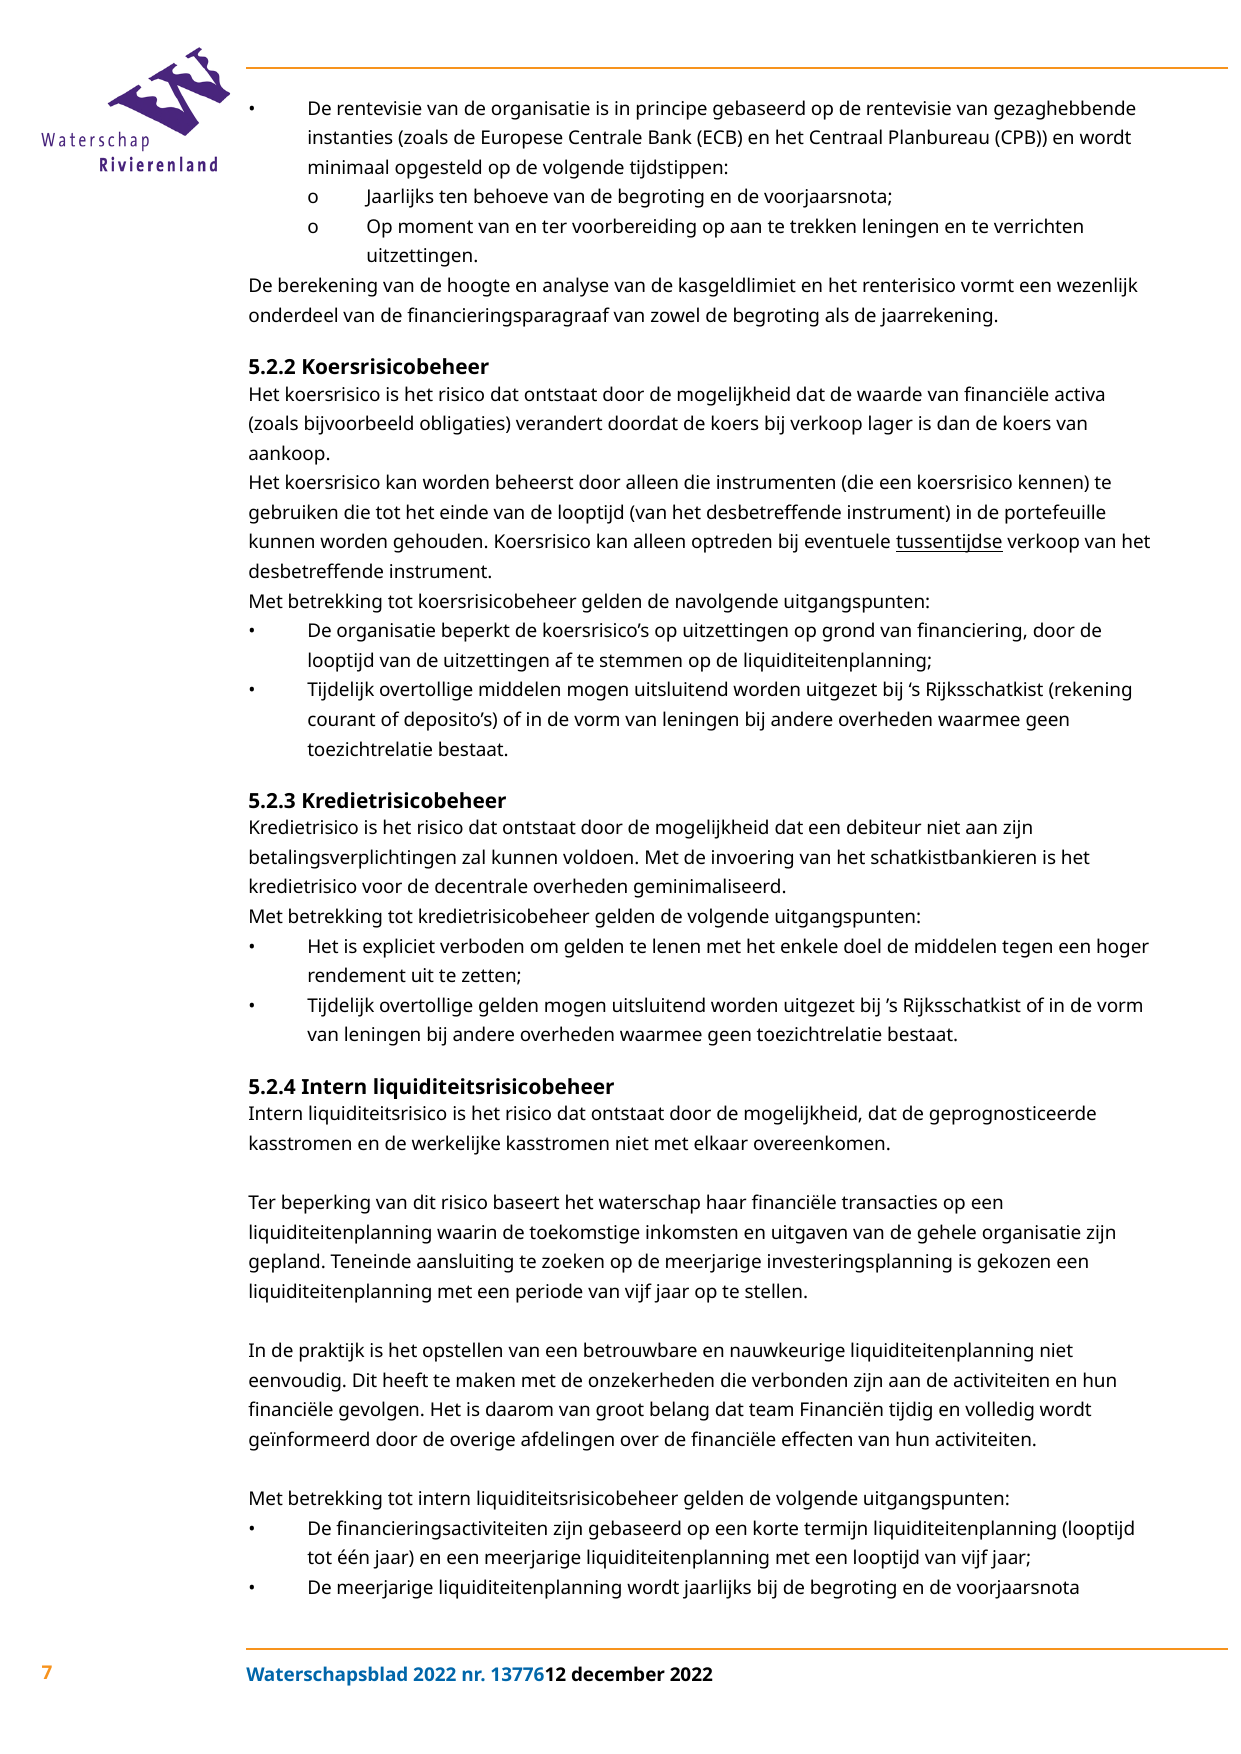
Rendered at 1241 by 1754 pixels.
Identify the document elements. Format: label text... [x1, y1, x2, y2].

list Jaarlijks ten behoeve van de begroting en de voorjaarsnota; [307, 183, 1152, 209]
text 5.2.2 Koersrisicobeheer [248, 352, 1152, 381]
list Op moment van en ter voorbereiding op aan te trekken leningen en te verrichten uitzettingen. [307, 213, 1152, 268]
text 5.2.3 Kredietrisicobeheer [248, 786, 1152, 814]
text 5.2.4 Intern liquiditeitsrisicobeheer [248, 1072, 1152, 1101]
text De berekening van de hoogte en analyse van de kasgeldlimiet en het renterisico vormt een wezenlijk onderdeel van de financieringsparagraaf van zowel de begroting als de jaarrekening. [248, 272, 1152, 328]
list De organisatie beperkt de koersrisico’s op uitzettingen op grond van financiering, door de looptijd van de uitzettingen af te stemmen op de liquiditeitenplanning; [248, 617, 1152, 673]
list Het is expliciet verboden om gelden te lenen met het enkele doel de middelen tegen een hoger rendement uit te zetten; [248, 933, 1152, 988]
list Tijdelijk overtollige middelen mogen uitsluitend worden uitgezet bij ‘s Rijksschatkist (rekening courant of deposito’s) of in de vorm van leningen bij andere overheden waarmee geen toezichtrelatie bestaat. [248, 677, 1152, 761]
list De financieringsactiviteiten zijn gebaseerd op een korte termijn liquiditeitenplanning (looptijd tot één jaar) en een meerjarige liquiditeitenplanning met een looptijd van vijf jaar; [248, 1515, 1152, 1570]
list Tijdelijk overtollige gelden mogen uitsluitend worden uitgezet bij ’s Rijksschatkist of in de vorm van leningen bij andere overheden waarmee geen toezichtrelatie bestaat. [248, 992, 1152, 1047]
list De meerjarige liquiditeitenplanning wordt jaarlijks bij de begroting en de voorjaarsnota [248, 1574, 1152, 1599]
text Met betrekking tot koersrisicobeheer gelden de navolgende uitgangspunten: [248, 588, 1152, 613]
text In de praktijk is het opstellen van een betrouwbare en nauwkeurige liquiditeitenplanning niet eenvoudig. Dit heeft te maken met de onzekerheden die verbonden zijn aan de activiteiten en hun financiële gevolgen. Het is daarom van groot belang dat team Financiën tijdig en volledig wordt geïnformeerd door de overige afdelingen over de financiële effecten van hun activiteiten. [248, 1337, 1152, 1452]
list De rentevisie van de organisatie is in principe gebaseerd op de rentevisie van gezaghebbende instanties (zoals de Europese Centrale Bank (ECB) en het Centraal Planbureau (CPB)) en wordt minimaal opgesteld op de volgende tijdstippen: [248, 95, 1152, 180]
text Kredietrisico is het risico dat ontstaat door de mogelijkheid dat een debiteur niet aan zijn betalingsverplichtingen zal kunnen voldoen. Met de invoering van het schatkistbankieren is het kredietrisico voor de decentrale overheden geminimaliseerd. [248, 814, 1152, 899]
text Met betrekking tot kredietrisicobeheer gelden de volgende uitgangspunten: [248, 903, 1152, 929]
text Ter beperking van dit risico baseert het waterschap haar financiële transacties op een liquiditeitenplanning waarin de toekomstige inkomsten en uitgaven van de gehele organisatie zijn gepland. Teneinde aansluiting te zoeken op de meerjarige investeringsplanning is gekozen een liquiditeitenplanning met een periode van vijf jaar op te stellen. [248, 1189, 1152, 1304]
text Het koersrisico kan worden beheerst door alleen die instrumenten (die een koersrisico kennen) te gebruiken die tot het einde van de looptijd (van het desbetreffende instrument) in de portefeuille kunnen worden gehouden. Koersrisico kan alleen optreden bij eventuele tussentijdse verkoop van het desbetreffende instrument. [248, 469, 1152, 584]
text Intern liquiditeitsrisico is het risico dat ontstaat door de mogelijkheid, dat de geprognosticeerde kasstromen en de werkelijke kasstromen niet met elkaar overeenkomen. [248, 1101, 1152, 1156]
text Het koersrisico is het risico dat ontstaat door de mogelijkheid dat de waarde van financiële activa (zoals bijvoorbeeld obligaties) verandert doordat de koers bij verkoop lager is dan de koers van aankoop. [248, 381, 1152, 466]
text Met betrekking tot intern liquiditeitsrisicobeheer gelden de volgende uitgangspunten: [248, 1485, 1152, 1511]
picture [41, 47, 231, 172]
